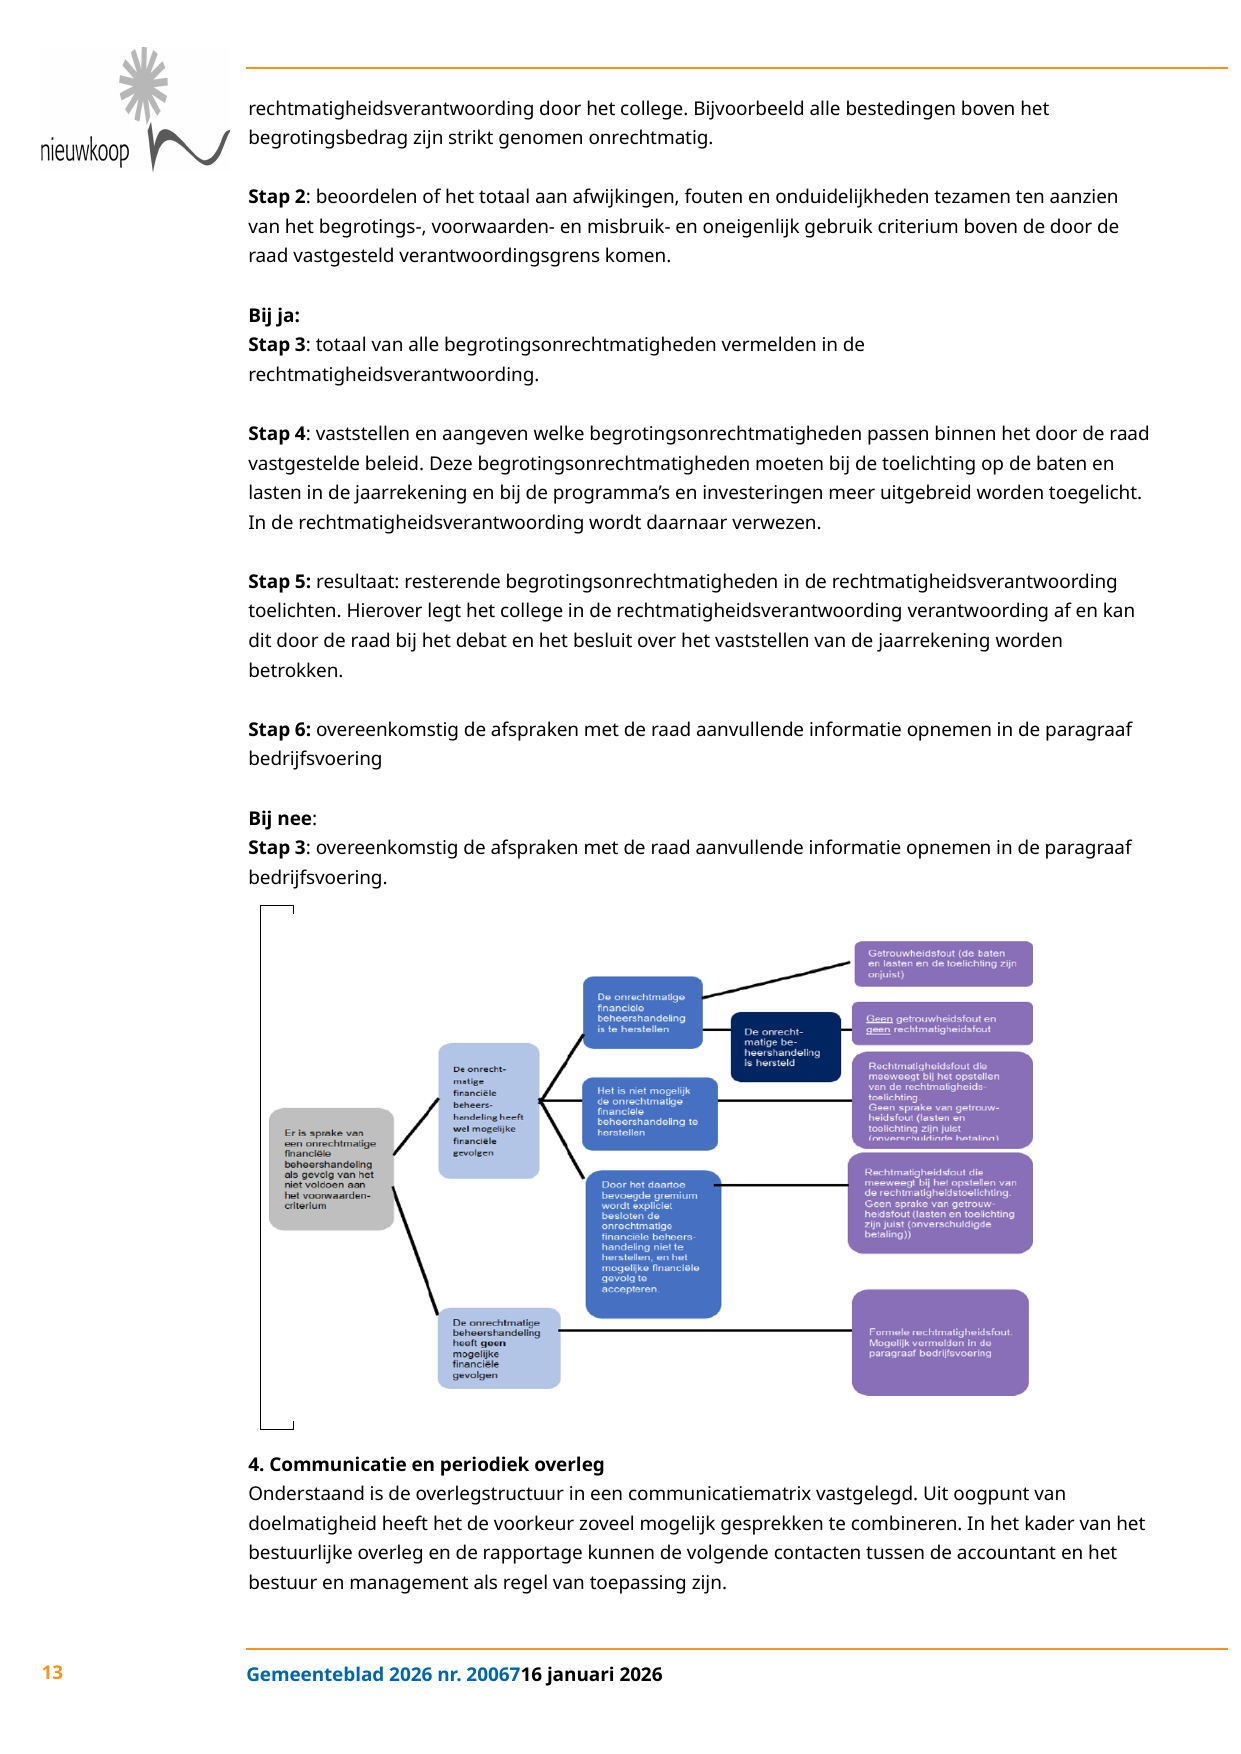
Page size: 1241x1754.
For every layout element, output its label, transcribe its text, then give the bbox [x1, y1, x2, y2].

text Stap 6: overeenkomstig de afspraken met de raad aanvullende informatie opnemen in de paragraaf bedrijfsvoering [248, 716, 1152, 771]
picture [41, 47, 231, 172]
text 4. Communicatie en periodiek overleg [248, 1451, 1152, 1477]
text Stap 3: overeenkomstig de afspraken met de raad aanvullende informatie opnemen in de paragraaf bedrijfsvoering. [248, 834, 1152, 890]
text Stap 2: beoordelen of het totaal aan afwijkingen, fouten en onduidelijkheden tezamen ten aanzien van het begrotings-, voorwaarden- en misbruik- en oneigenlijk gebruik criterium boven de door de raad vastgesteld verantwoordingsgrens komen. [248, 183, 1152, 268]
text Onderstaand is de overlegstructuur in een communicatiematrix vastgelegd. Uit oogpunt van doelmatigheid heeft het de voorkeur zoveel mogelijk gesprekken te combineren. In het kader van het bestuurlijke overleg en de rapportage kunnen de volgende contacten tussen de accountant en het bestuur en management als regel van toepassing zijn. [248, 1480, 1152, 1595]
picture [268, 914, 1037, 1421]
text Stap 5: resultaat: resterende begrotingsonrechtmatigheden in de rechtmatigheidsverantwoording toelichten. Hierover legt het college in de rechtmatigheidsverantwoording verantwoording af en kan dit door de raad bij het debat en het besluit over het vaststellen van de jaarrekening worden betrokken. [248, 568, 1152, 683]
text rechtmatigheidsverantwoording door het college. Bijvoorbeeld alle bestedingen boven het begrotingsbedrag zijn strikt genomen onrechtmatig. [248, 95, 1152, 150]
text Bij ja: [248, 302, 1152, 328]
text Stap 3: totaal van alle begrotingsonrechtmatigheden vermelden in de rechtmatigheidsverantwoording. [248, 331, 1152, 387]
text Stap 4: vaststellen en aangeven welke begrotingsonrechtmatigheden passen binnen het door de raad vastgestelde beleid. Deze begrotingsonrechtmatigheden moeten bij de toelichting op de baten en lasten in de jaarrekening en bij de programma’s en investeringen meer uitgebreid worden toegelicht. In de rechtmatigheidsverantwoording wordt daarnaar verwezen. [248, 420, 1152, 535]
text Bij nee: [248, 805, 1152, 831]
